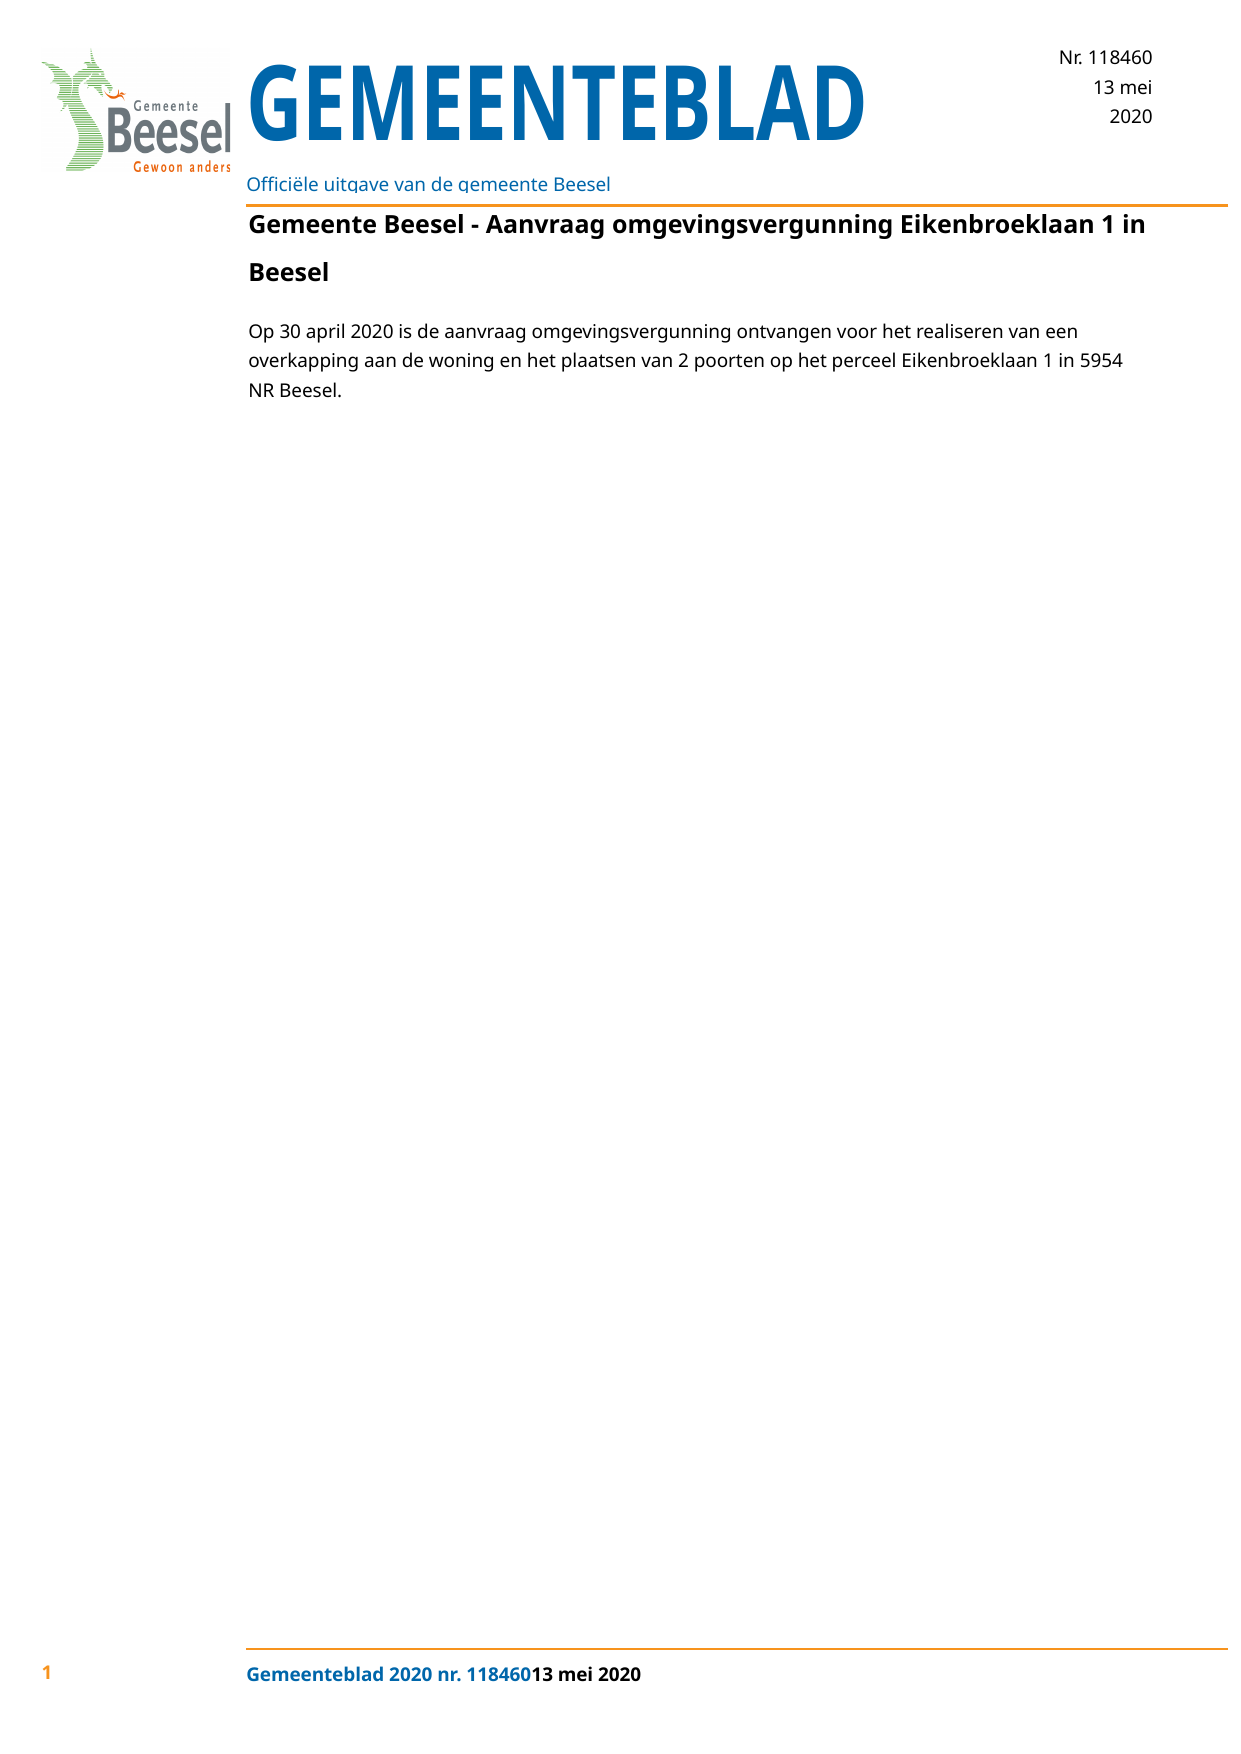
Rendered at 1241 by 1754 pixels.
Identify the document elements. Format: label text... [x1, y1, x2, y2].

picture [41, 47, 231, 172]
text Op 30 april 2020 is de aanvraag omgevingsvergunning ontvangen voor het realiseren van een overkapping aan de woning en het plaatsen van 2 poorten op het perceel Eikenbroeklaan 1 in 5954 NR Beesel. [248, 318, 1152, 403]
text Gemeente Beesel - Aanvraag omgevingsvergunning Eikenbroeklaan 1 in Beesel [248, 207, 1152, 288]
